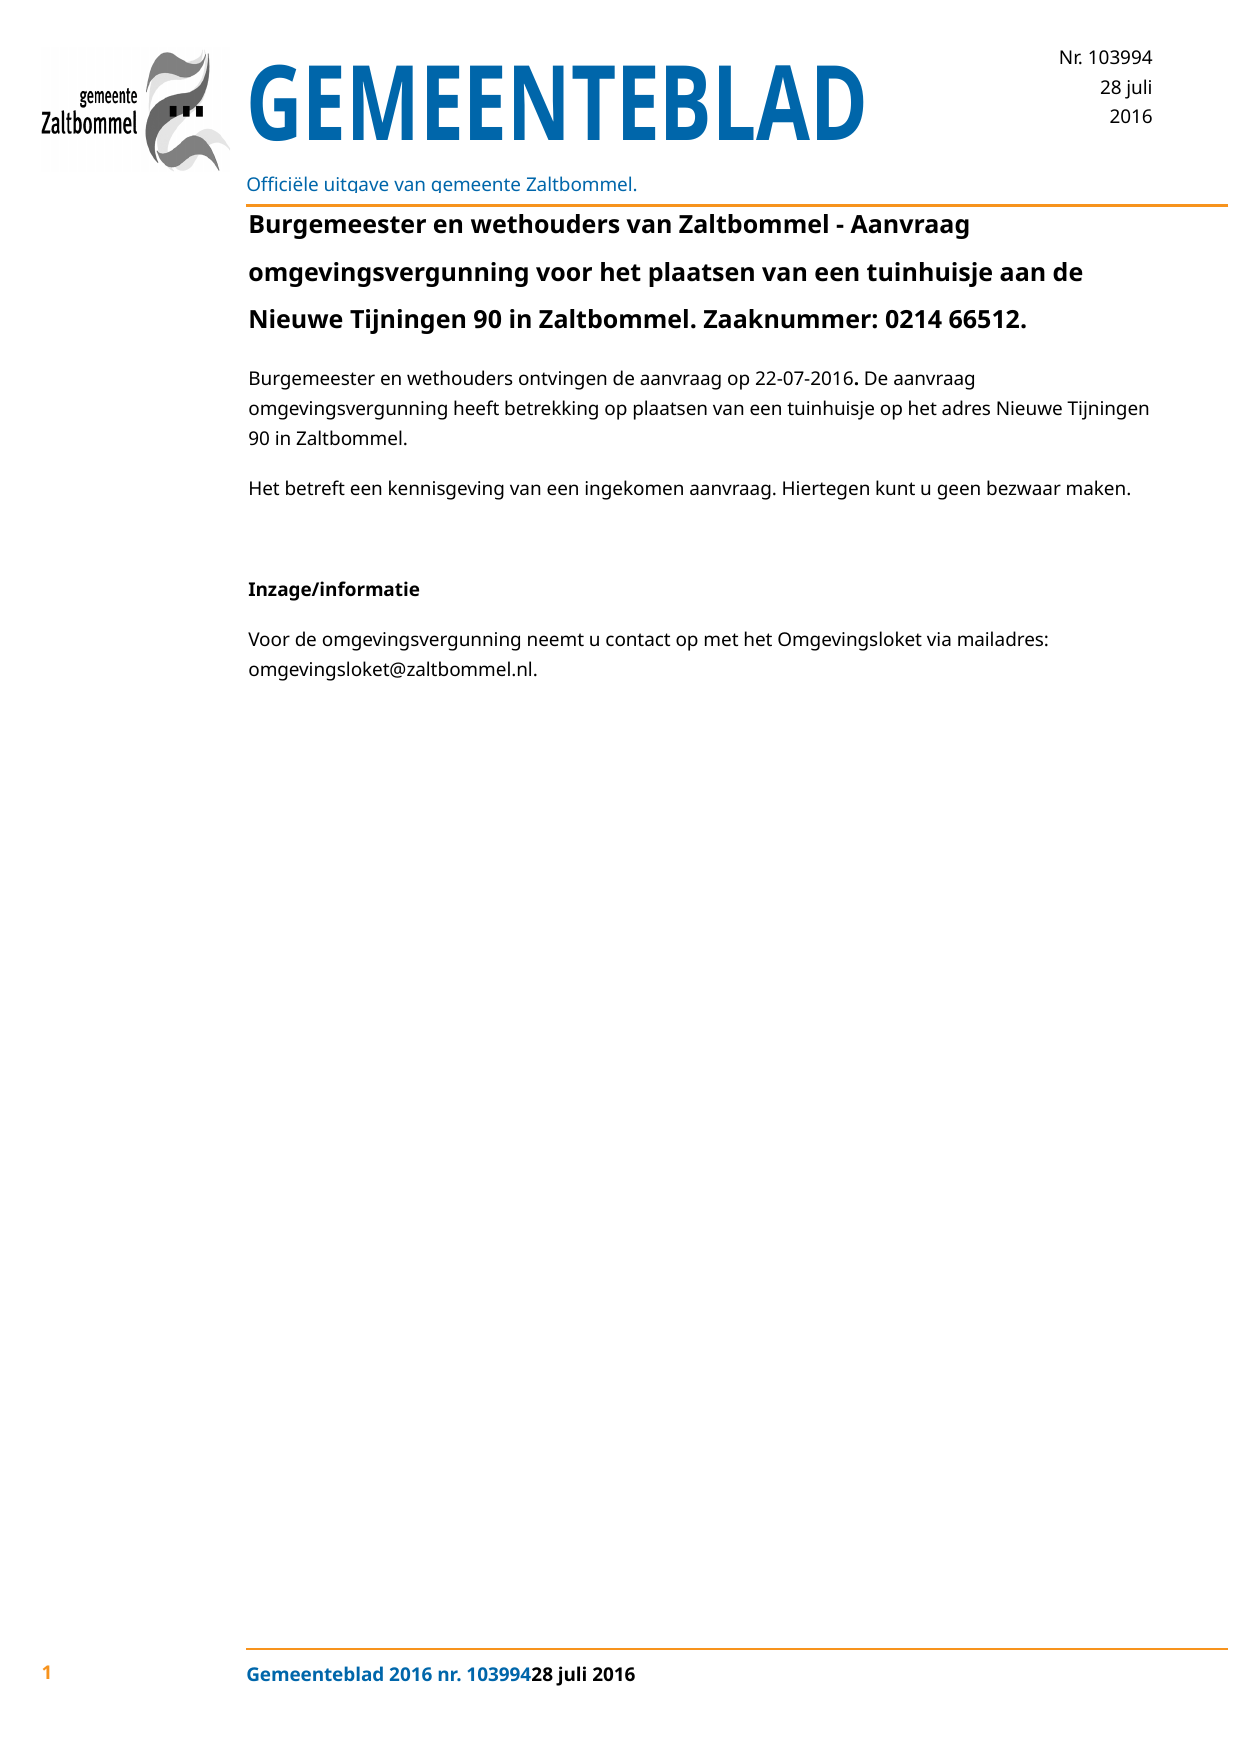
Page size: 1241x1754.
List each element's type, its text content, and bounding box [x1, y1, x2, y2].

text Het betreft een kennisgeving van een ingekomen aanvraag. Hiertegen kunt u geen bezwaar maken. [248, 475, 1152, 501]
picture [41, 47, 231, 172]
text Burgemeester en wethouders van Zaltbommel - Aanvraag omgevingsvergunning voor het plaatsen van een tuinhuisje aan de Nieuwe Tijningen 90 in Zaltbommel. Zaaknummer: 0214 66512. [248, 207, 1152, 336]
text Inzage/informatie [248, 576, 1152, 602]
text Voor de omgevingsvergunning neemt u contact op met het Omgevingsloket via mailadres: omgevingsloket@zaltbommel.nl. [248, 626, 1152, 682]
text Burgemeester en wethouders ontvingen de aanvraag op 22-07-2016. De aanvraag omgevingsvergunning heeft betrekking op plaatsen van een tuinhuisje op het adres Nieuwe Tijningen 90 in Zaltbommel. [248, 366, 1152, 450]
